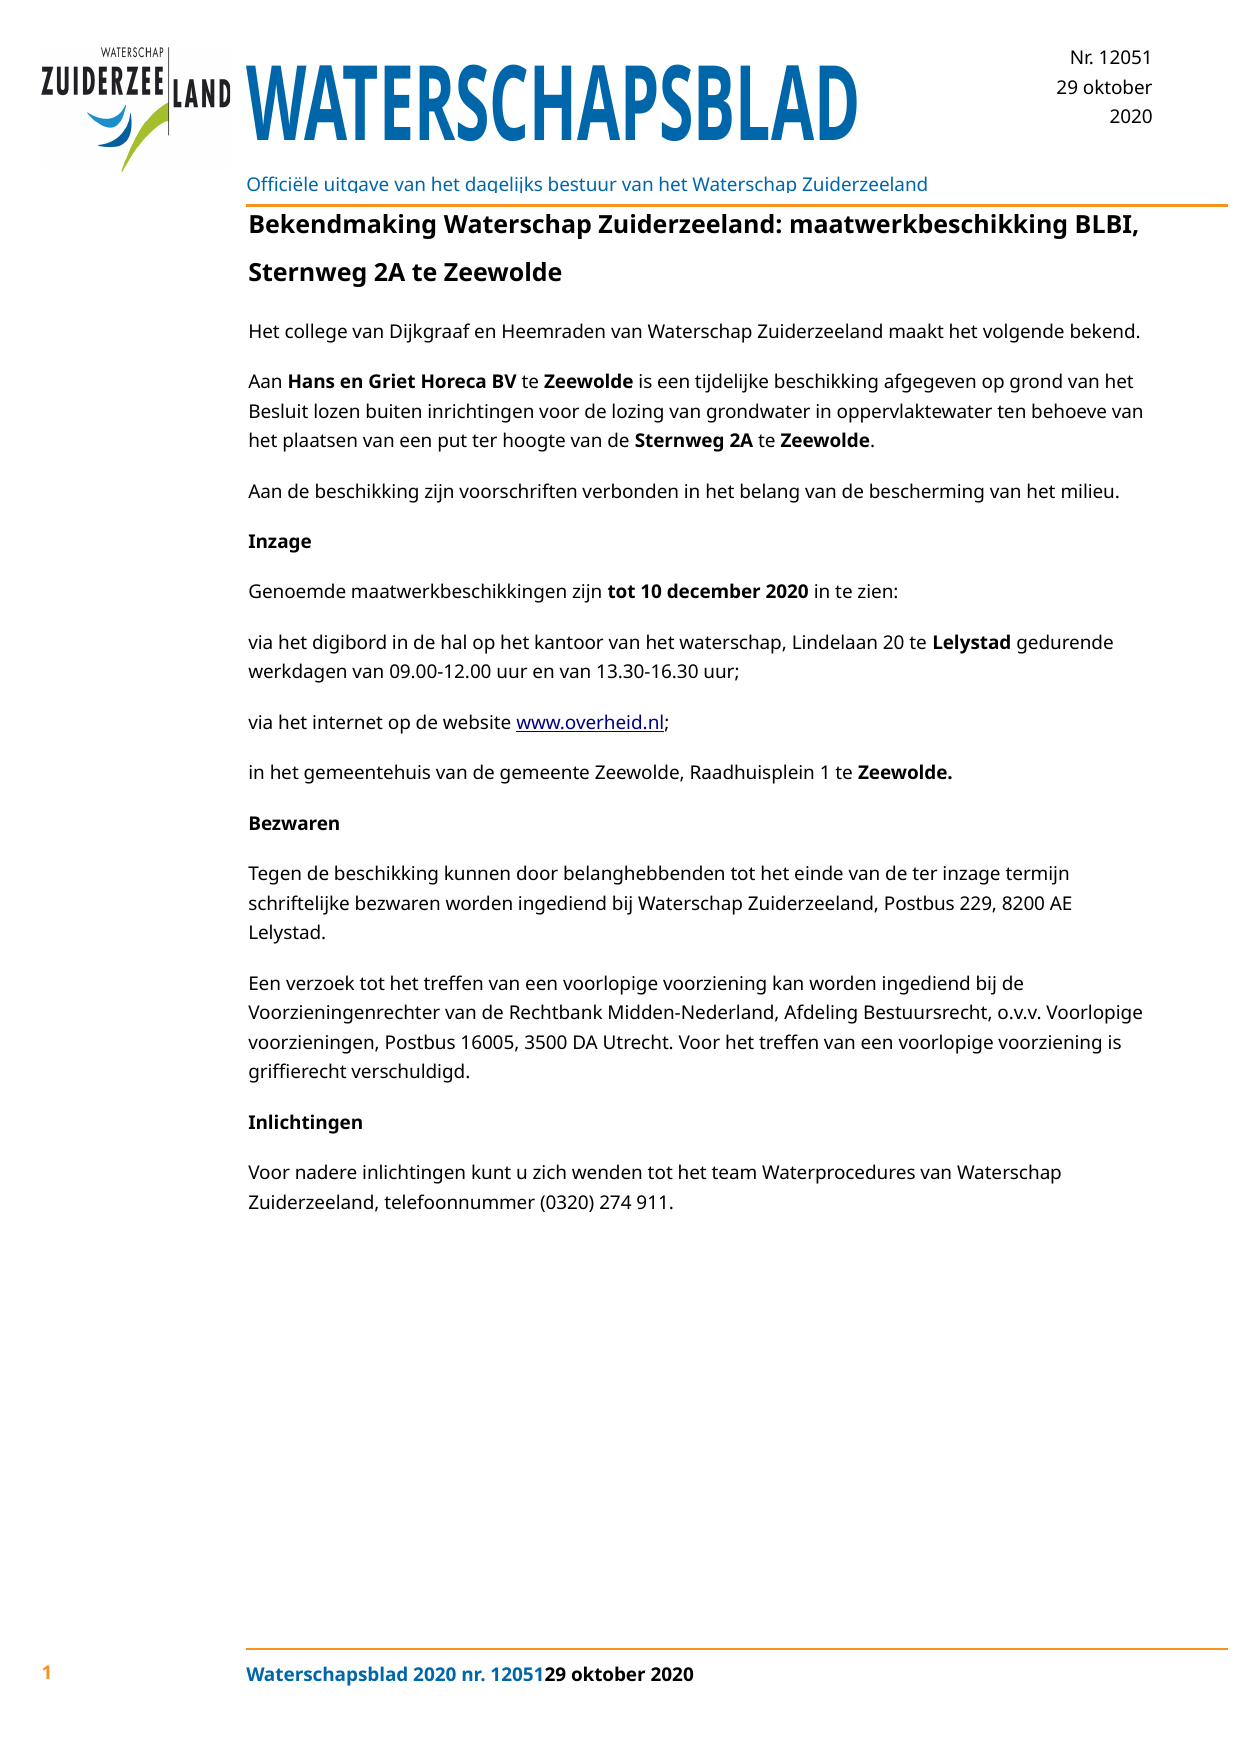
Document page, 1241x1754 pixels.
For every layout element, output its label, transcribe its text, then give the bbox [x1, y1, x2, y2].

text Het college van Dijkgraaf en Heemraden van Waterschap Zuiderzeeland maakt het volgende bekend. [248, 318, 1152, 344]
text Aan Hans en Griet Horeca BV te Zeewolde is een tijdelijke beschikking afgegeven op grond van het Besluit lozen buiten inrichtingen voor de lozing van grondwater in oppervlaktewater ten behoeve van het plaatsen van een put ter hoogte van de Sternweg 2A te Zeewolde. [248, 368, 1152, 453]
text Aan de beschikking zijn voorschriften verbonden in het belang van de bescherming van het milieu. [248, 478, 1152, 504]
text Inzage [248, 528, 1152, 554]
text Bezwaren [248, 810, 1152, 836]
text Bekendmaking Waterschap Zuiderzeeland: maatwerkbeschikking BLBI, Sternweg 2A te Zeewolde [248, 207, 1152, 288]
text Tegen de beschikking kunnen door belanghebbenden tot het einde van de ter inzage termijn schriftelijke bezwaren worden ingediend bij Waterschap Zuiderzeeland, Postbus 229, 8200 AE Lelystad. [248, 860, 1152, 945]
text Voor nadere inlichtingen kunt u zich wenden tot het team Waterprocedures van Waterschap Zuiderzeeland, telefoonnummer (0320) 274 911. [248, 1159, 1152, 1215]
text via het internet op de website www.overheid.nl; [248, 709, 1152, 735]
text Een verzoek tot het treffen van een voorlopige voorziening kan worden ingediend bij de Voorzieningenrechter van de Rechtbank Midden-Nederland, Afdeling Bestuursrecht, o.v.v. Voorlopige voorzieningen, Postbus 16005, 3500 DA Utrecht. Voor het treffen van een voorlopige voorziening is griffierecht verschuldigd. [248, 970, 1152, 1084]
text via het digibord in de hal op het kantoor van het waterschap, Lindelaan 20 te Lelystad gedurende werkdagen van 09.00-12.00 uur en van 13.30-16.30 uur; [248, 629, 1152, 684]
text Inlichtingen [248, 1109, 1152, 1135]
picture [41, 47, 231, 172]
text in het gemeentehuis van de gemeente Zeewolde, Raadhuisplein 1 te Zeewolde. [248, 759, 1152, 785]
text Genoemde maatwerkbeschikkingen zijn tot 10 december 2020 in te zien: [248, 579, 1152, 604]
